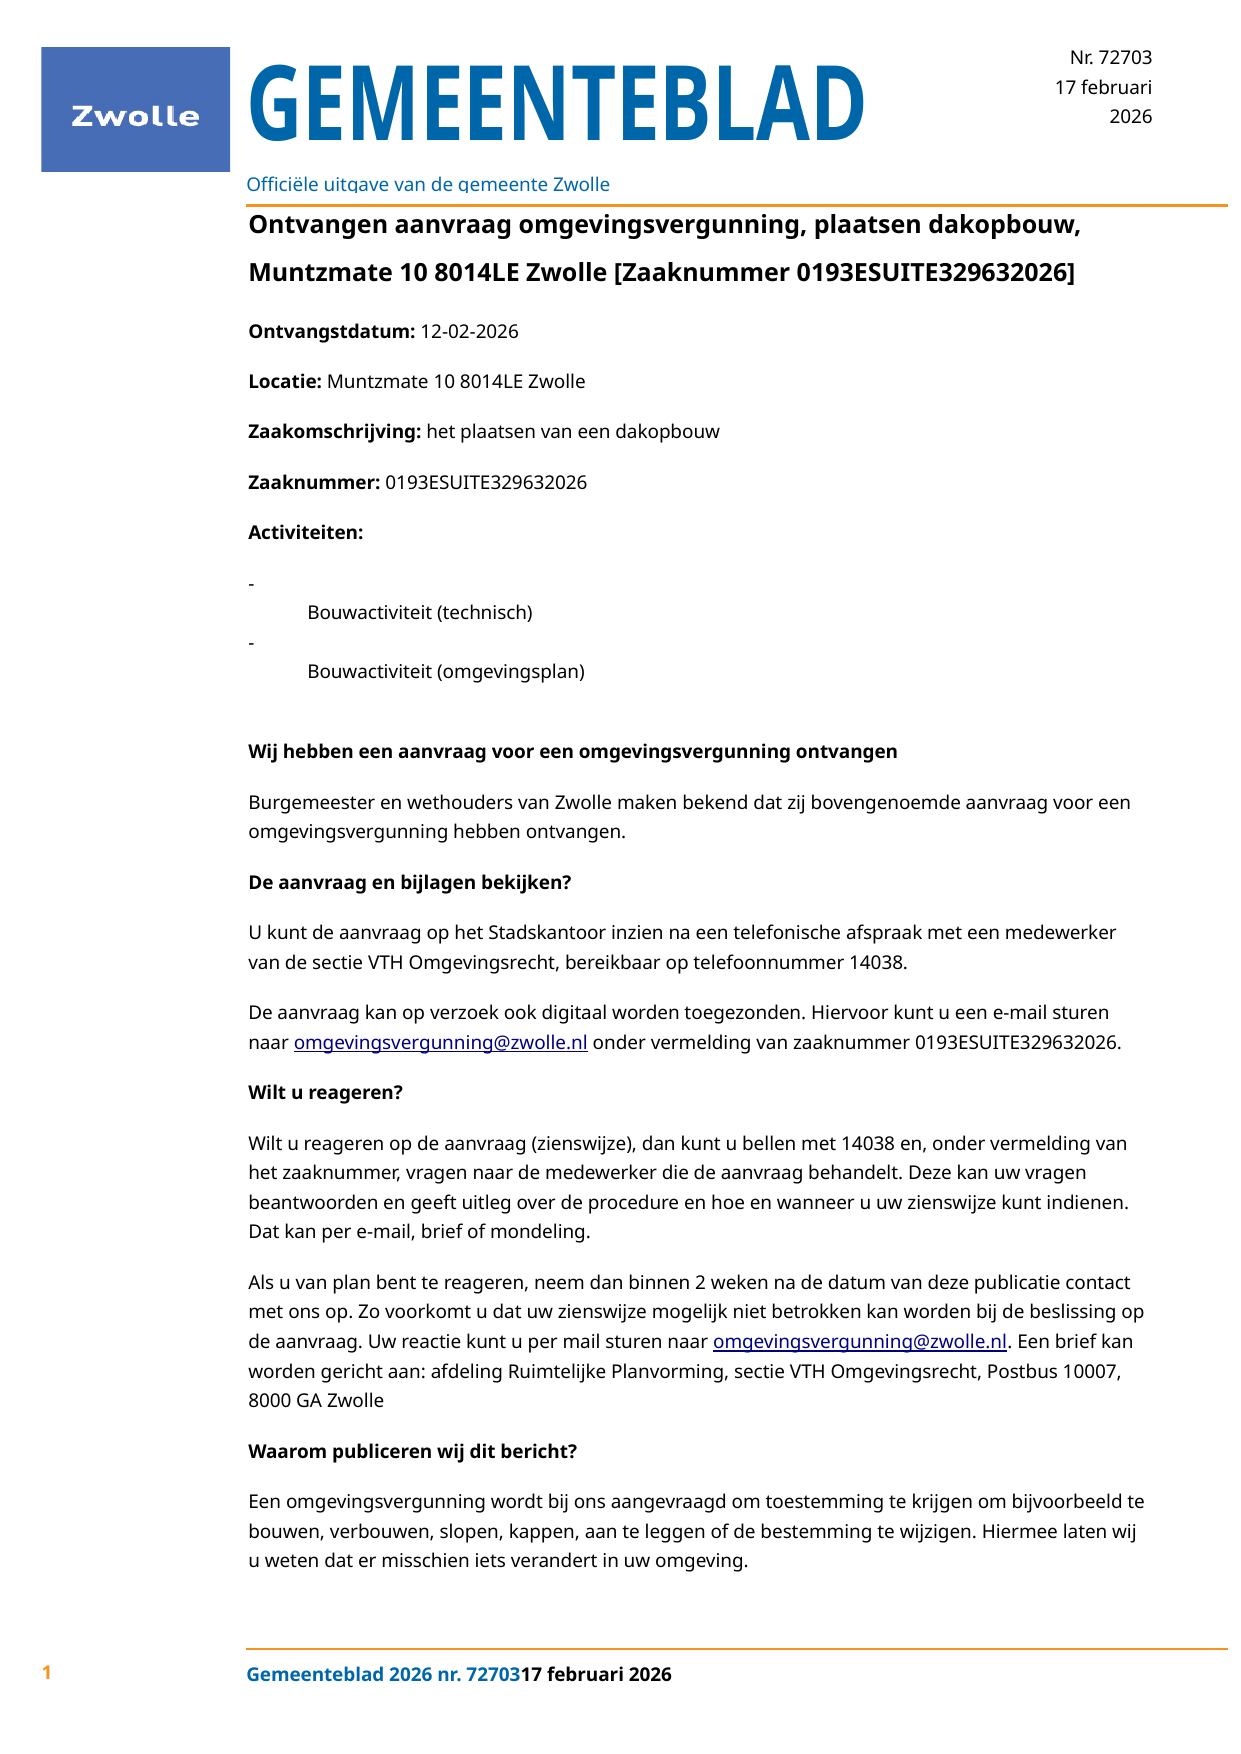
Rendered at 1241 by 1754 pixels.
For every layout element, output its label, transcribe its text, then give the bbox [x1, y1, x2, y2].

text Waarom publiceren wij dit bericht? [248, 1438, 1152, 1464]
text Ontvangen aanvraag omgevingsvergunning, plaatsen dakopbouw, Muntzmate 10 8014LE Zwolle [Zaaknummer 0193ESUITE329632026] [248, 207, 1152, 288]
list Bouwactiviteit (technisch) [248, 599, 1152, 625]
text Wilt u reageren op de aanvraag (zienswijze), dan kunt u bellen met 14038 en, onder vermelding van het zaaknummer, vragen naar de medewerker die de aanvraag behandelt. Deze kan uw vragen beantwoorden en geeft uitleg over de procedure en hoe en wanneer u uw zienswijze kunt indienen. Dat kan per e-mail, brief of mondeling. [248, 1130, 1152, 1244]
text Als u van plan bent te reageren, neem dan binnen 2 weken na de datum van deze publicatie contact met ons op. Zo voorkomt u dat uw zienswijze mogelijk niet betrokken kan worden bij de beslissing op de aanvraag. Uw reactie kunt u per mail sturen naar omgevingsvergunning@zwolle.nl. Een brief kan worden gericht aan: afdeling Ruimtelijke Planvorming, sectie VTH Omgevingsrecht, Postbus 10007, 8000 GA Zwolle [248, 1269, 1152, 1413]
text U kunt de aanvraag op het Stadskantoor inzien na een telefonische afspraak met een medewerker van de sectie VTH Omgevingsrecht, bereikbaar op telefoonnummer 14038. [248, 919, 1152, 975]
text Wilt u reageren? [248, 1079, 1152, 1105]
text Zaakomschrijving: het plaatsen van een dakopbouw [248, 419, 1152, 444]
text De aanvraag en bijlagen bekijken? [248, 869, 1152, 895]
picture [41, 47, 231, 172]
text Ontvangstdatum: 12-02-2026 [248, 318, 1152, 344]
text De aanvraag kan op verzoek ook digitaal worden toegezonden. Hiervoor kunt u een e-mail sturen naar omgevingsvergunning@zwolle.nl onder vermelding van zaaknummer 0193ESUITE329632026. [248, 999, 1152, 1055]
text Een omgevingsvergunning wordt bij ons aangevraagd om toestemming te krijgen om bijvoorbeeld te bouwen, verbouwen, slopen, kappen, aan te leggen of de bestemming te wijzigen. Hiermee laten wij u weten dat er misschien iets verandert in uw omgeving. [248, 1488, 1152, 1573]
text Activiteiten: [248, 519, 1152, 545]
text Locatie: Muntzmate 10 8014LE Zwolle [248, 368, 1152, 394]
text Zaaknummer: 0193ESUITE329632026 [248, 469, 1152, 495]
text Burgemeester en wethouders van Zwolle maken bekend dat zij bovengenoemde aanvraag voor een omgevingsvergunning hebben ontvangen. [248, 789, 1152, 844]
list Bouwactiviteit (omgevingsplan) [248, 659, 1152, 684]
text Wij hebben een aanvraag voor een omgevingsvergunning ontvangen [248, 739, 1152, 764]
